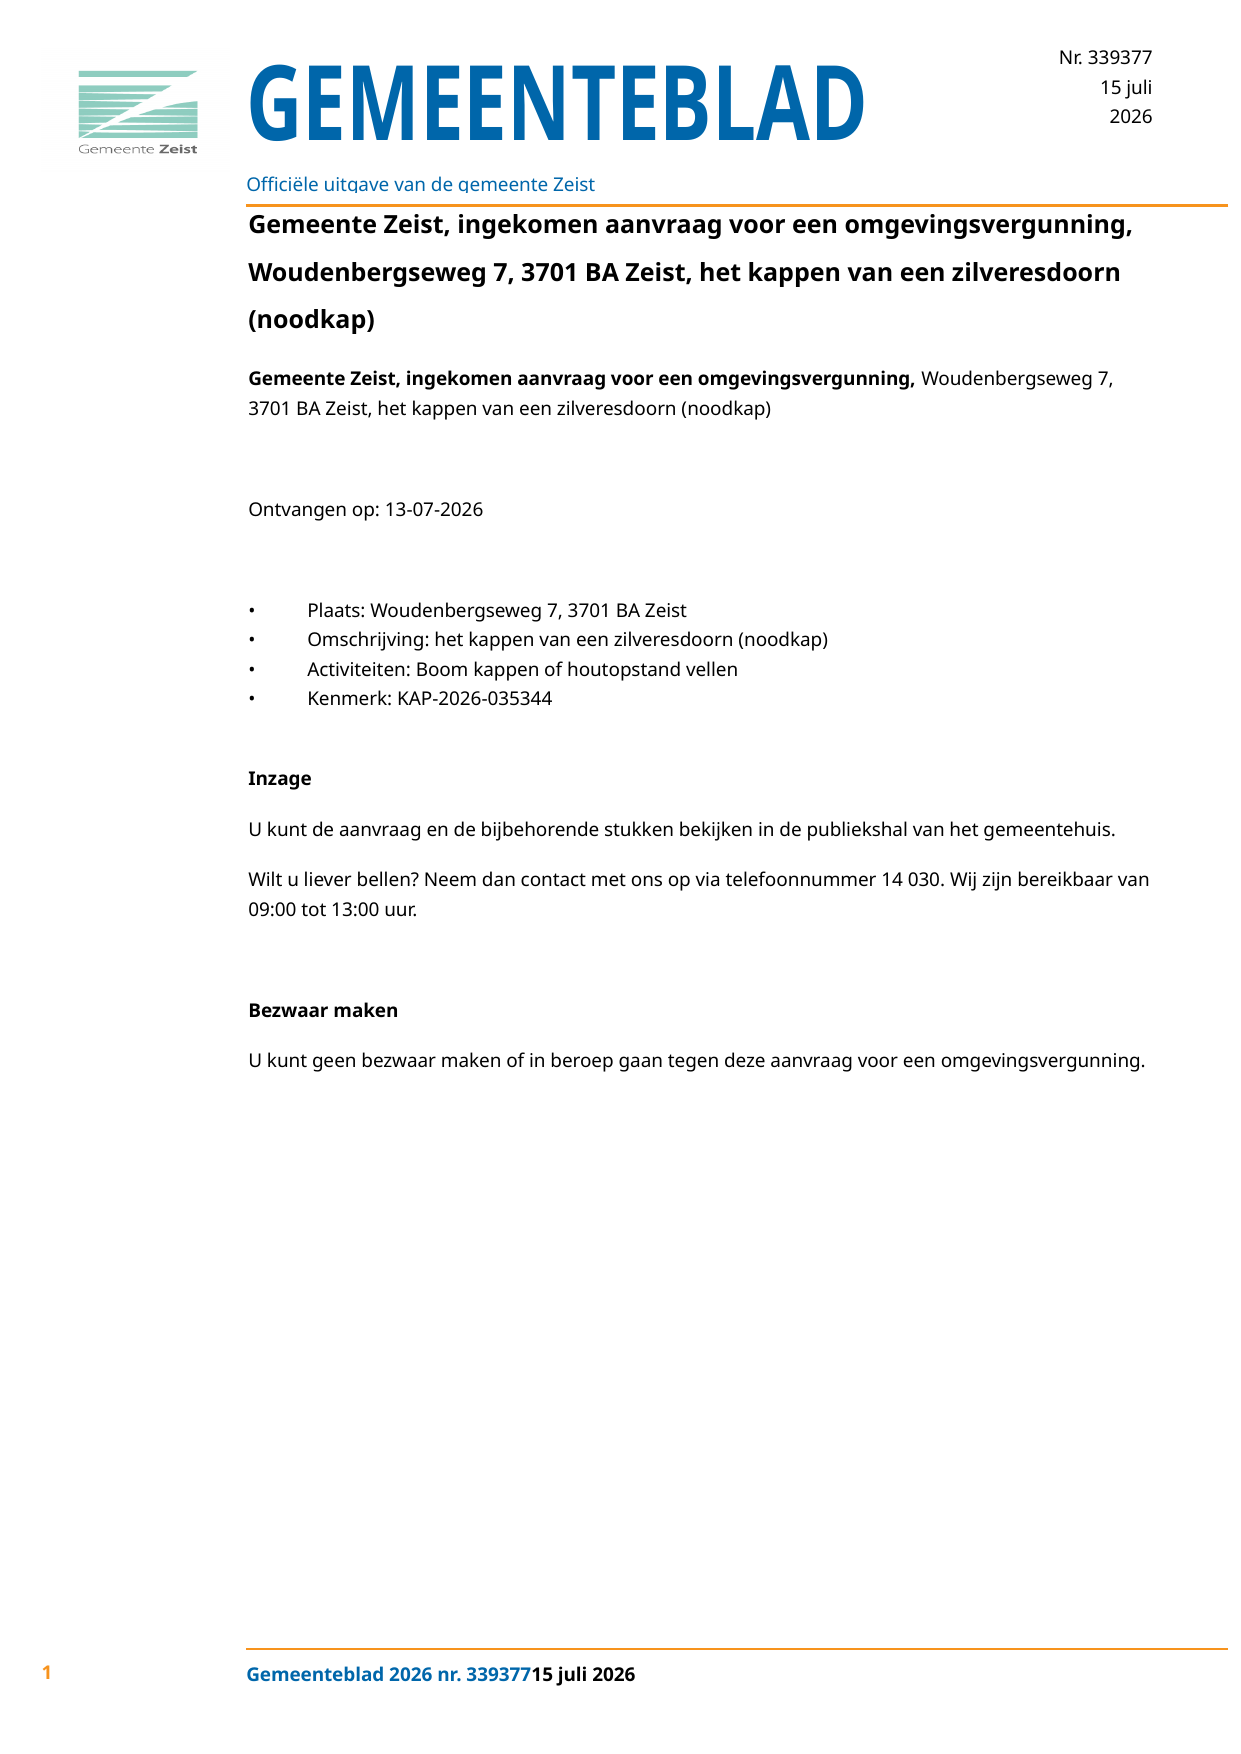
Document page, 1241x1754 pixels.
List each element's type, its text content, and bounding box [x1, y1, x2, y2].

list Omschrijving: het kappen van een zilveresdoorn (noodkap) [248, 626, 1152, 652]
text U kunt geen bezwaar maken of in beroep gaan tegen deze aanvraag voor een omgevingsvergunning. [248, 1047, 1152, 1073]
picture [41, 47, 231, 172]
text Gemeente Zeist, ingekomen aanvraag voor een omgevingsvergunning, Woudenbergseweg 7, 3701 BA Zeist, het kappen van een zilveresdoorn (noodkap) [248, 207, 1152, 336]
list Plaats: Woudenbergseweg 7, 3701 BA Zeist [248, 597, 1152, 622]
text Wilt u liever bellen? Neem dan contact met ons op via telefoonnummer 14 030. Wij zijn bereikbaar van 09:00 tot 13:00 uur. [248, 866, 1152, 922]
text Gemeente Zeist, ingekomen aanvraag voor een omgevingsvergunning, Woudenbergseweg 7, 3701 BA Zeist, het kappen van een zilveresdoorn (noodkap) [248, 366, 1152, 421]
list Kenmerk: KAP-2026-035344 [248, 686, 1152, 711]
text Ontvangen op: 13-07-2026 [248, 496, 1152, 522]
text U kunt de aanvraag en de bijbehorende stukken bekijken in de publiekshal van het gemeentehuis. [248, 816, 1152, 842]
list Activiteiten: Boom kappen of houtopstand vellen [248, 656, 1152, 682]
text Inzage [248, 766, 1152, 791]
text Bezwaar maken [248, 997, 1152, 1022]
